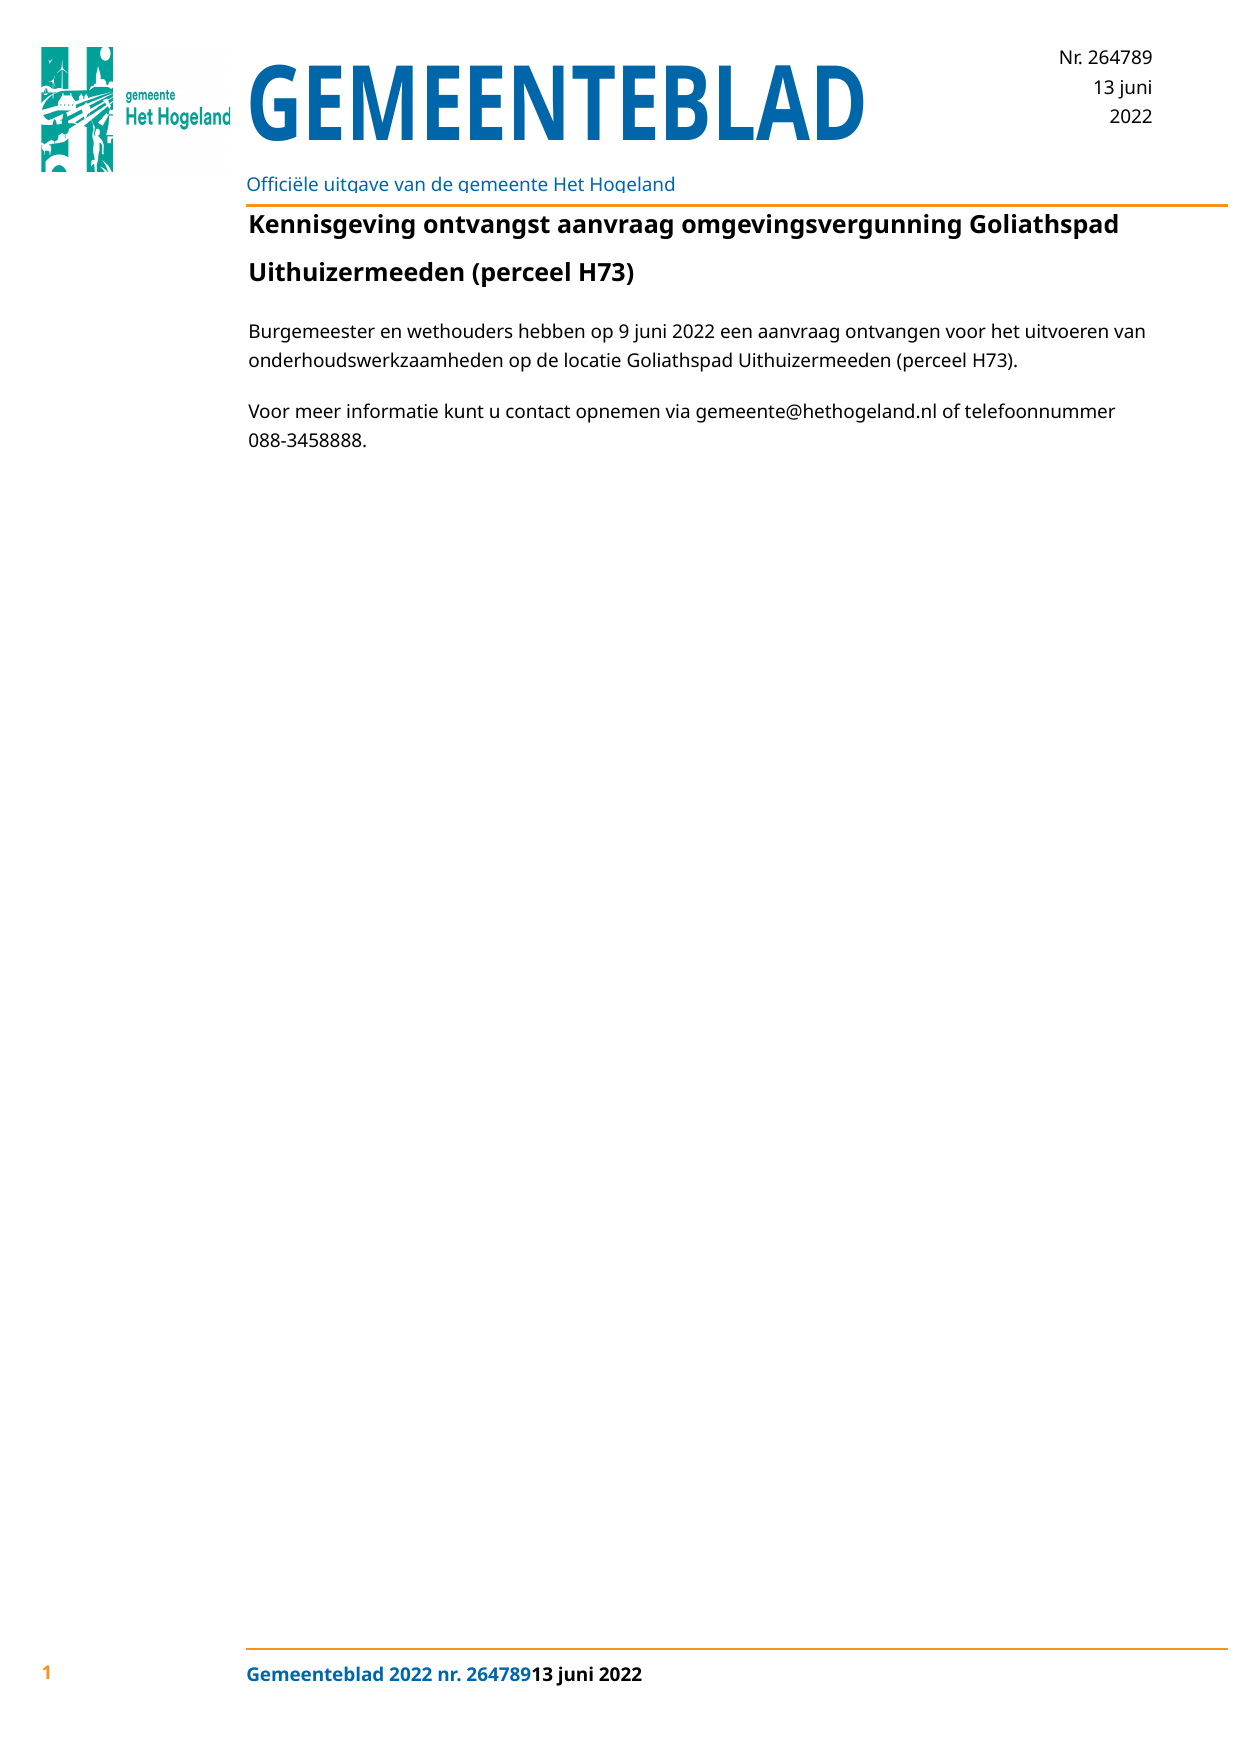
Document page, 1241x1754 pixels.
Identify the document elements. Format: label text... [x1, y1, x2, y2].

text Voor meer informatie kunt u contact opnemen via gemeente@hethogeland.nl of telefoonnummer 088-3458888. [248, 398, 1152, 453]
picture [41, 47, 231, 172]
text Burgemeester en wethouders hebben op 9 juni 2022 een aanvraag ontvangen voor het uitvoeren van onderhoudswerkzaamheden op de locatie Goliathspad Uithuizermeeden (perceel H73). [248, 318, 1152, 373]
text Kennisgeving ontvangst aanvraag omgevingsvergunning Goliathspad Uithuizermeeden (perceel H73) [248, 207, 1152, 288]
